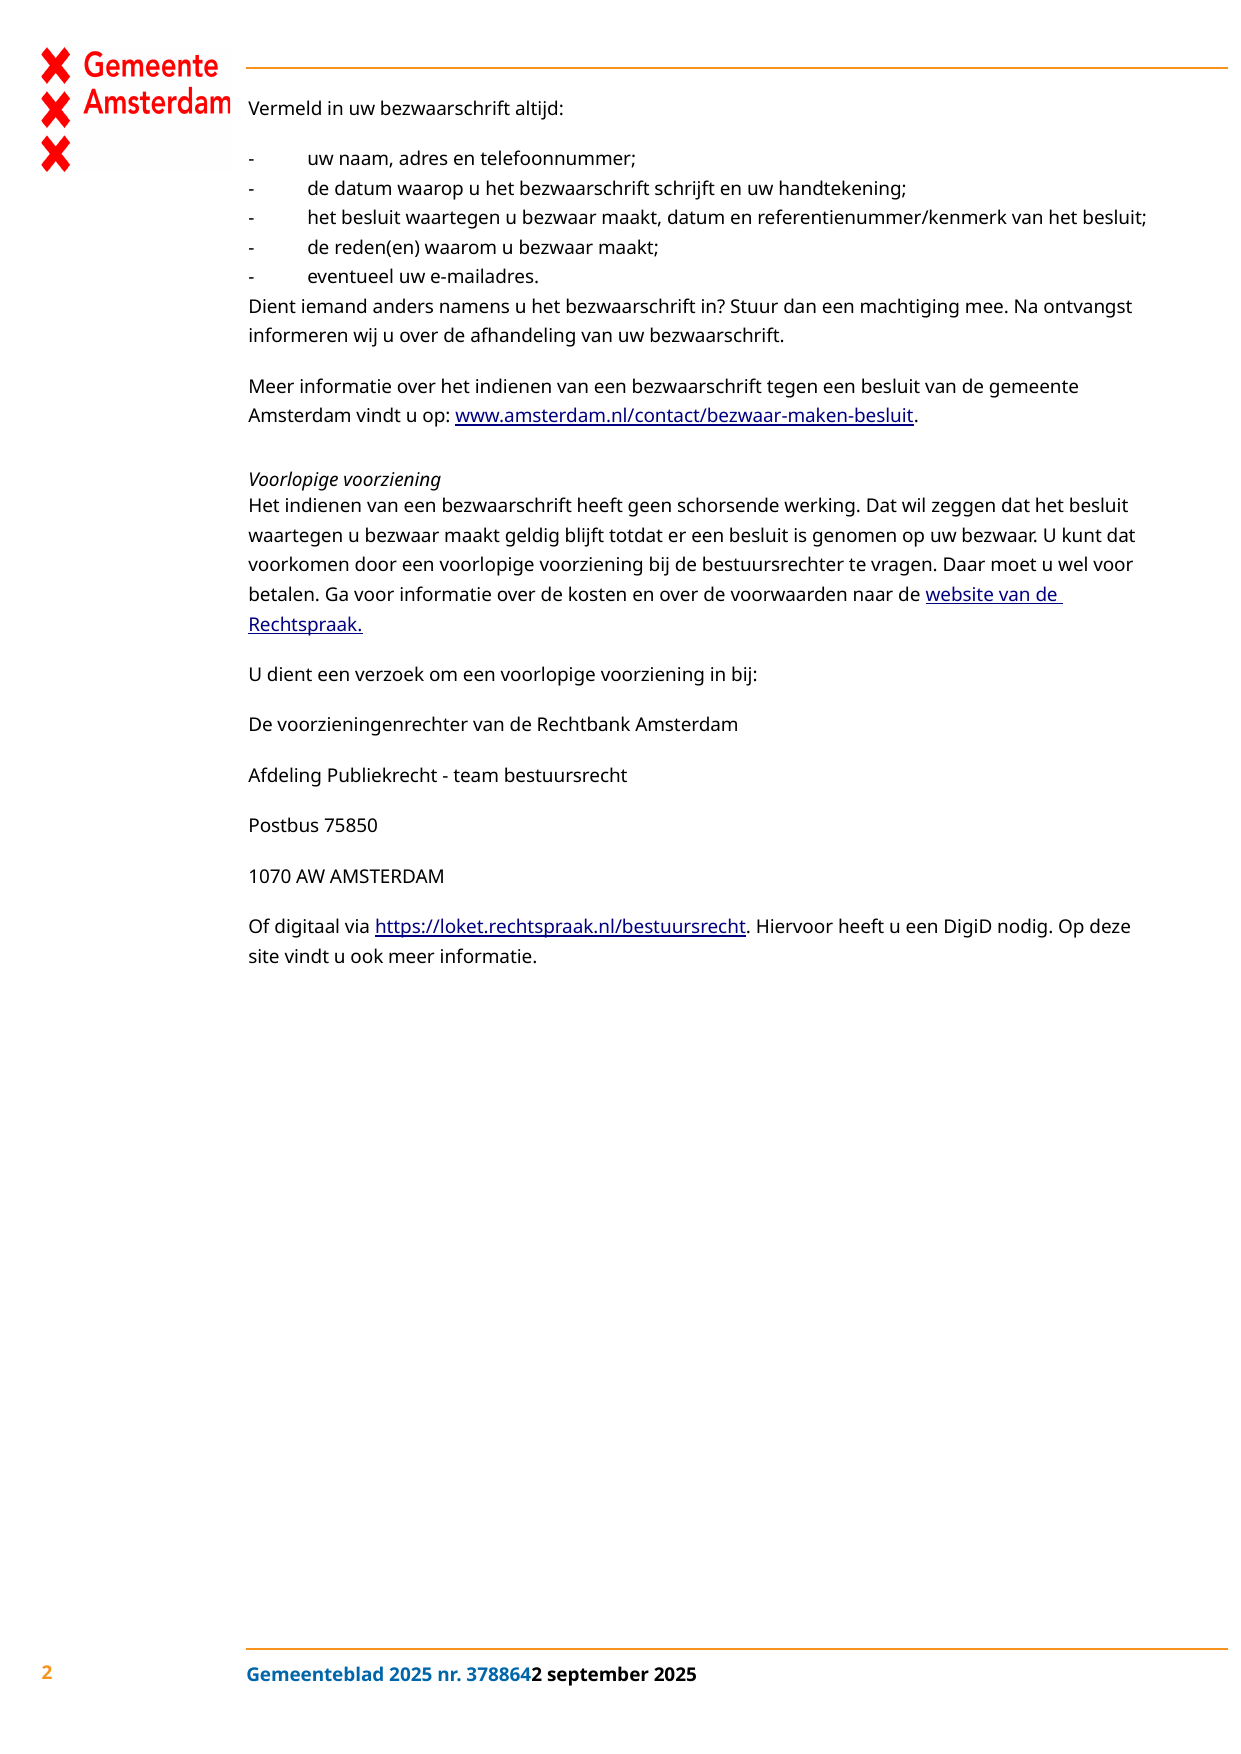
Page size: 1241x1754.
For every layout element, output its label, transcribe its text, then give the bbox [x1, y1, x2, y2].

list de reden(en) waarom u bezwaar maakt; [248, 234, 1152, 260]
list de datum waarop u het bezwaarschrift schrijft en uw handtekening; [248, 175, 1152, 201]
list eventueel uw e-mailadres. [248, 263, 1152, 289]
list uw naam, adres en telefoonnummer; [248, 145, 1152, 171]
text Of digitaal via https://loket.rechtspraak.nl/bestuursrecht. Hiervoor heeft u een DigiD nodig. Op deze site vindt u ook meer informatie. [248, 913, 1152, 968]
list het besluit waartegen u bezwaar maakt, datum en referentienummer/kenmerk van het besluit; [248, 204, 1152, 230]
picture [41, 47, 231, 172]
text Voorlopige voorziening [248, 467, 1152, 492]
text 1070 AW AMSTERDAM [248, 863, 1152, 888]
text Vermeld in uw bezwaarschrift altijd: [248, 95, 1152, 121]
text Meer informatie over het indienen van een bezwaarschrift tegen een besluit van de gemeente Amsterdam vindt u op: www.amsterdam.nl/contact/bezwaar-maken-besluit. [248, 373, 1152, 428]
text Dient iemand anders namens u het bezwaarschrift in? Stuur dan een machtiging mee. Na ontvangst informeren wij u over de afhandeling van uw bezwaarschrift. [248, 293, 1152, 348]
text Postbus 75850 [248, 812, 1152, 838]
text Afdeling Publiekrecht - team bestuursrecht [248, 762, 1152, 788]
text Het indienen van een bezwaarschrift heeft geen schorsende werking. Dat wil zeggen dat het besluit waartegen u bezwaar maakt geldig blijft totdat er een besluit is genomen op uw bezwaar. U kunt dat voorkomen door een voorlopige voorziening bij de bestuursrechter te vragen. Daar moet u wel voor betalen. Ga voor informatie over de kosten en over de voorwaarden naar de website van de Rechtspraak. [248, 492, 1152, 636]
text U dient een verzoek om een voorlopige voorziening in bij: [248, 661, 1152, 687]
text De voorzieningenrechter van de Rechtbank Amsterdam [248, 712, 1152, 737]
